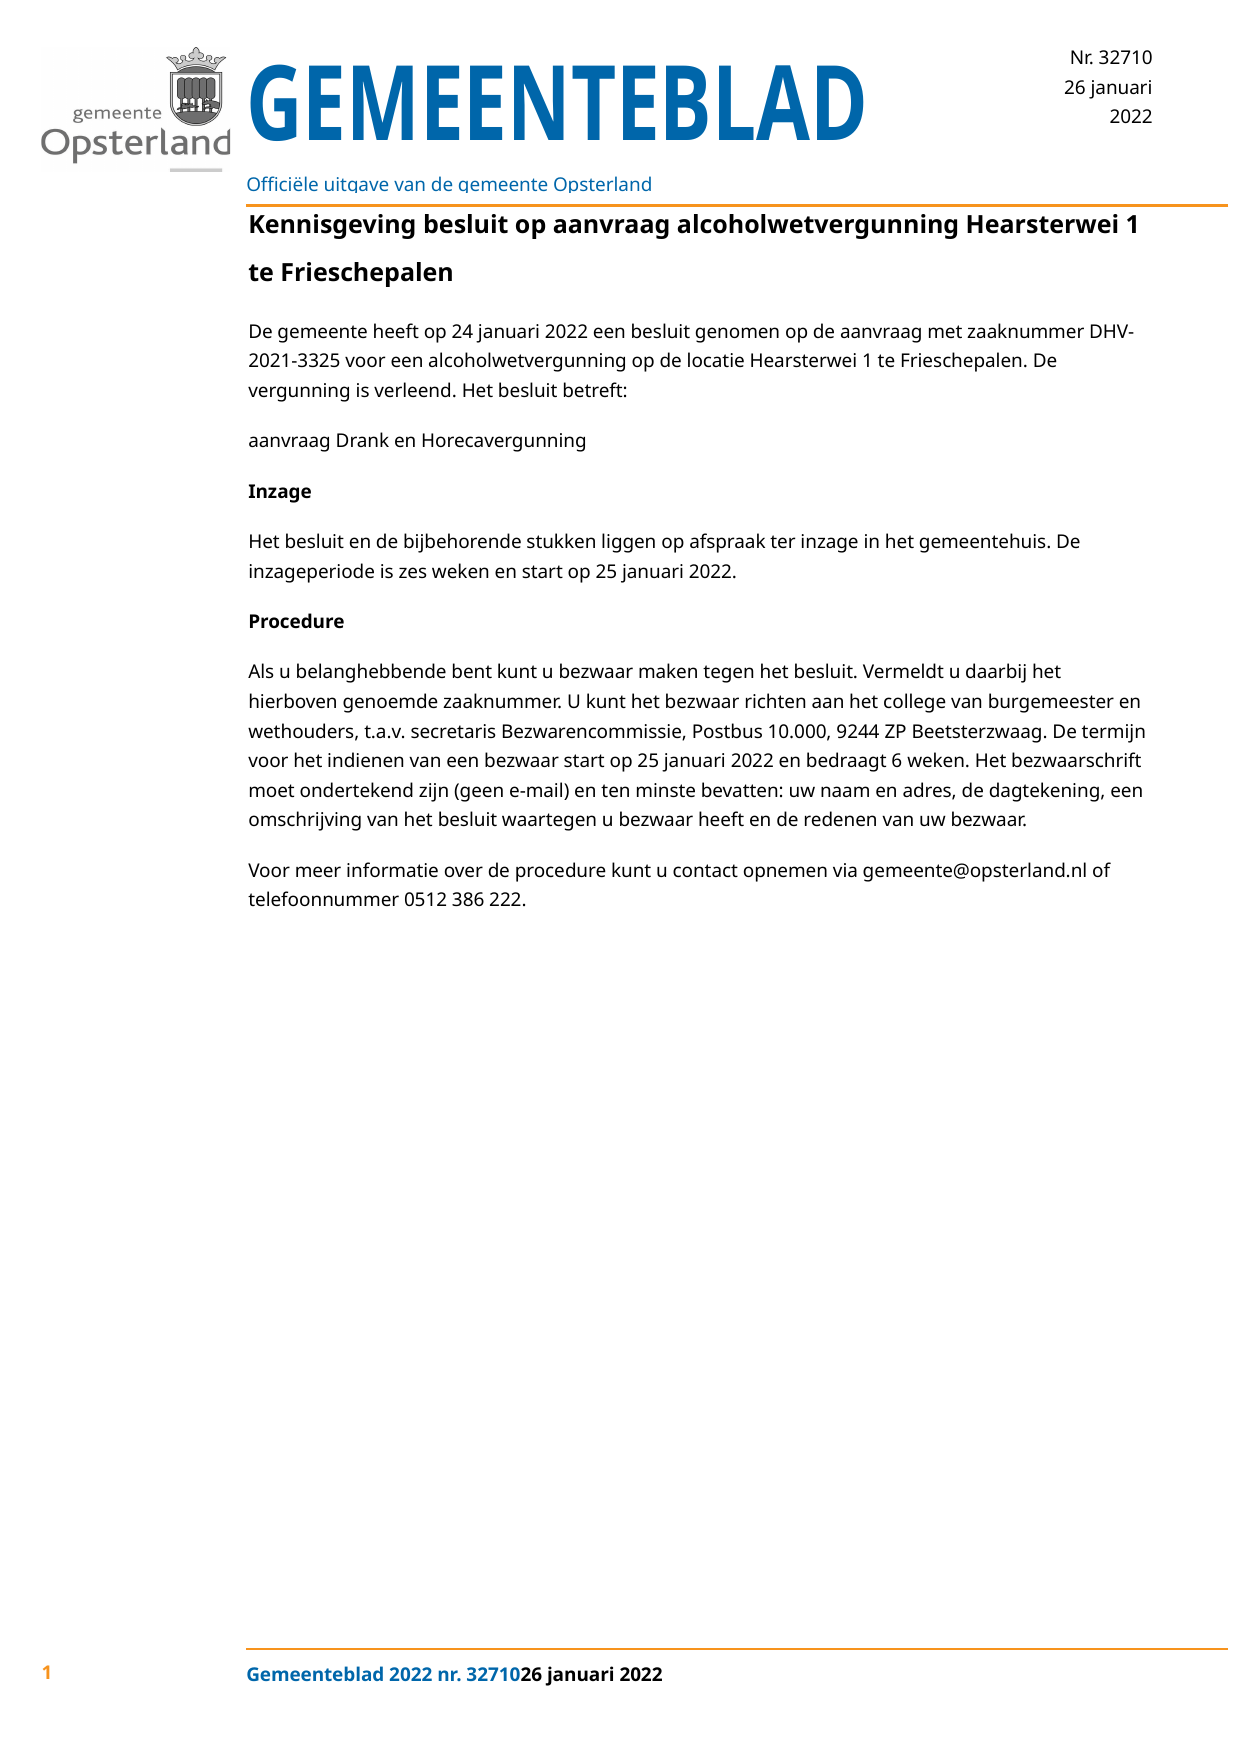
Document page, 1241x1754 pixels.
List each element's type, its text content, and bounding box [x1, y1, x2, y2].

text Voor meer informatie over de procedure kunt u contact opnemen via gemeente@opsterland.nl of telefoonnummer 0512 386 222. [248, 857, 1152, 912]
text De gemeente heeft op 24 januari 2022 een besluit genomen op de aanvraag met zaaknummer DHV-2021-3325 voor een alcoholwetvergunning op de locatie Hearsterwei 1 te Frieschepalen. De vergunning is verleend. Het besluit betreft: [248, 318, 1152, 403]
text Kennisgeving besluit op aanvraag alcoholwetvergunning Hearsterwei 1 te Frieschepalen [248, 207, 1152, 288]
text Inzage [248, 478, 1152, 504]
text Als u belanghebbende bent kunt u bezwaar maken tegen het besluit. Vermeldt u daarbij het hierboven genoemde zaaknummer. U kunt het bezwaar richten aan het college van burgemeester en wethouders, t.a.v. secretaris Bezwarencommissie, Postbus 10.000, 9244 ZP Beetsterzwaag. De termijn voor het indienen van een bezwaar start op 25 januari 2022 en bedraagt 6 weken. Het bezwaarschrift moet ondertekend zijn (geen e-mail) en ten minste bevatten: uw naam en adres, de dagtekening, een omschrijving van het besluit waartegen u bezwaar heeft en de redenen van uw bezwaar. [248, 659, 1152, 832]
text aanvraag Drank en Horecavergunning [248, 427, 1152, 453]
text Het besluit en de bijbehorende stukken liggen op afspraak ter inzage in het gemeentehuis. De inzageperiode is zes weken en start op 25 januari 2022. [248, 528, 1152, 584]
text Procedure [248, 608, 1152, 634]
picture [41, 47, 231, 172]
